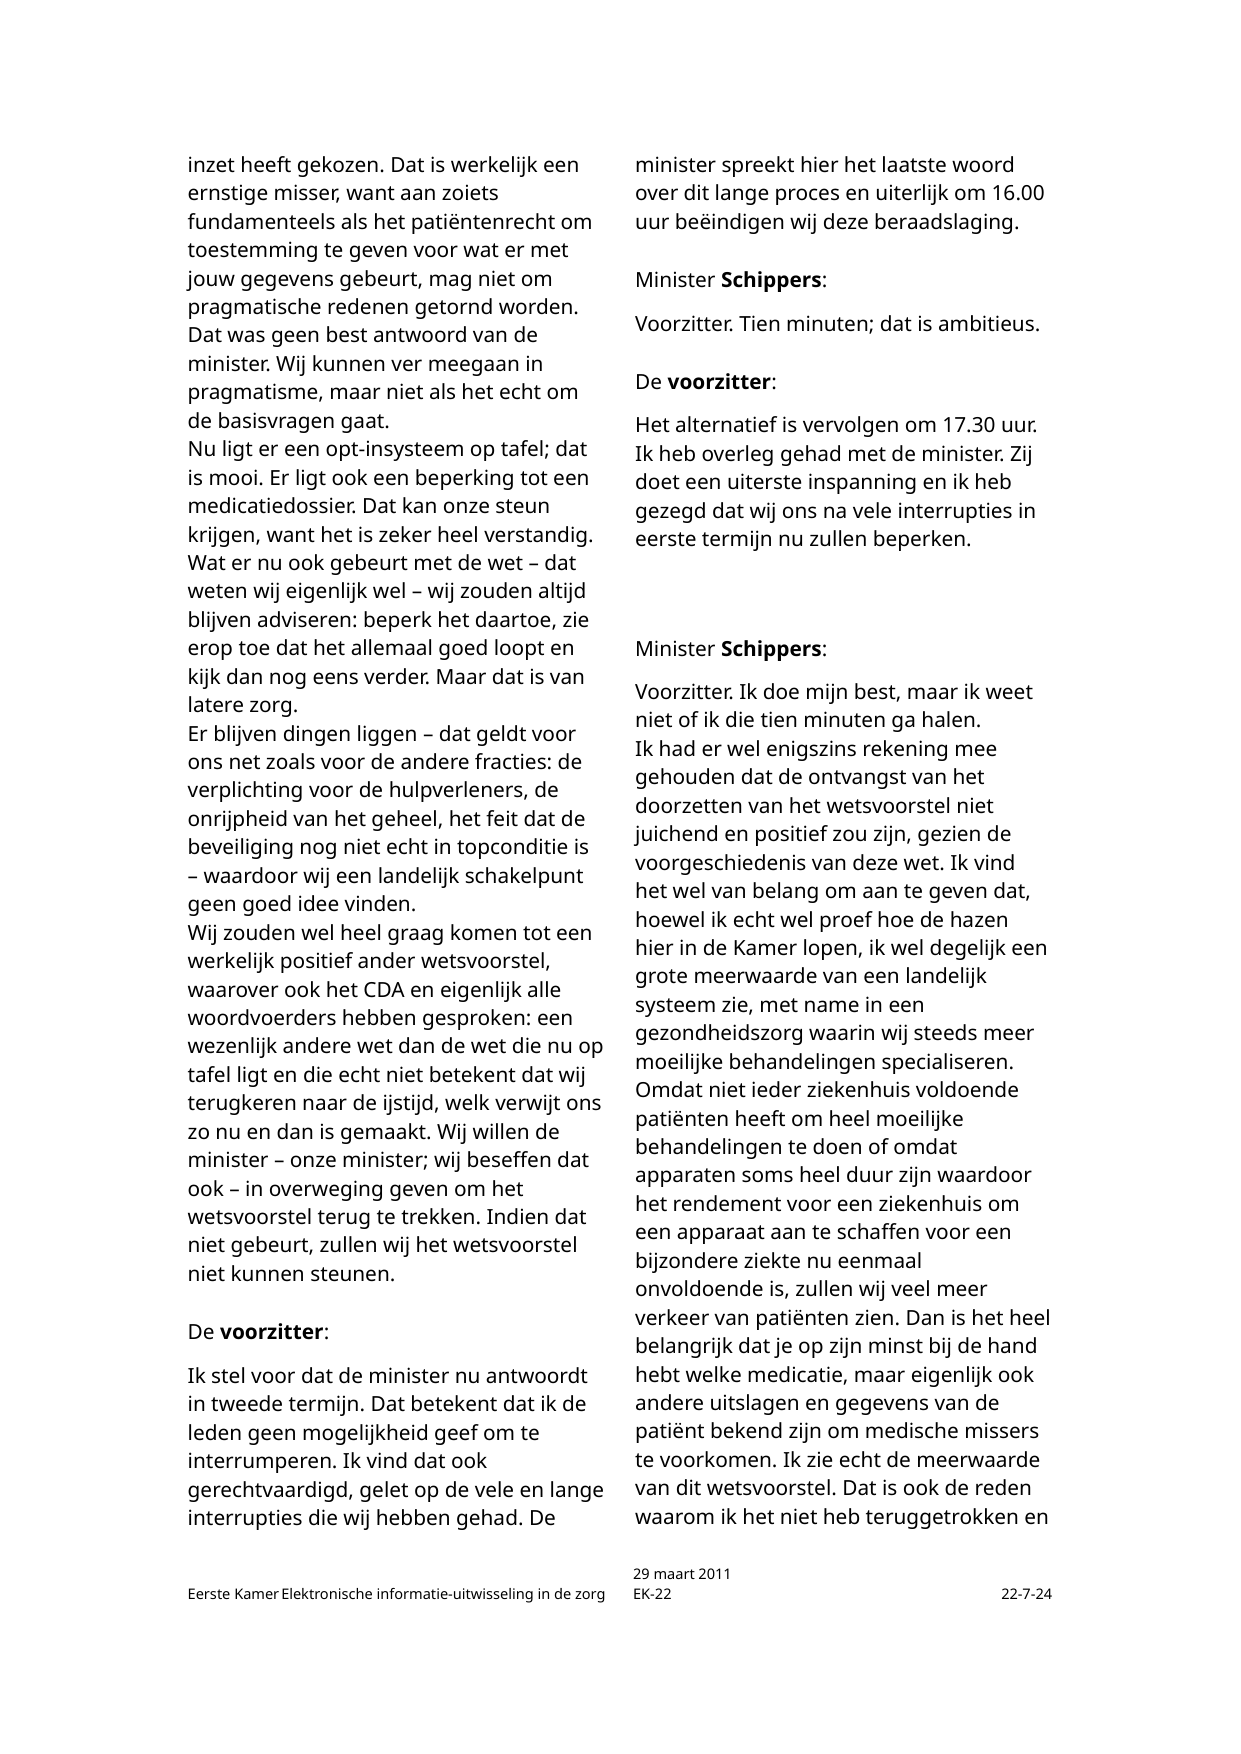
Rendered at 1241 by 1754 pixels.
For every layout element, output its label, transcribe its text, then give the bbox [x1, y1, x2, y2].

text Ik had er wel enigszins rekening mee gehouden dat de ontvangst van het doorzetten van het wetsvoorstel niet juichend en positief zou zijn, gezien de voorgeschiedenis van deze wet. Ik vind het wel van belang om aan te geven dat, hoewel ik echt wel proef hoe de hazen hier in de Kamer lopen, ik wel degelijk een grote meerwaarde van een landelijk systeem zie, met name in een gezondheidszorg waarin wij steeds meer moeilijke behandelingen specialiseren. Omdat niet ieder ziekenhuis voldoende patiënten heeft om heel moeilijke behandelingen te doen of omdat apparaten soms heel duur zijn waardoor het rendement voor een ziekenhuis om een apparaat aan te schaffen voor een bijzondere ziekte nu eenmaal onvoldoende is, zullen wij veel meer verkeer van patiënten zien. Dan is het heel belangrijk dat je op zijn minst bij de hand hebt welke medicatie, maar eigenlijk ook andere uitslagen en gegevens van de patiënt bekend zijn om medische missers te voorkomen. Ik zie echt de meerwaarde van dit wetsvoorstel. Dat is ook de reden waarom ik het niet heb teruggetrokken en [635, 734, 1053, 1530]
text minister spreekt hier het laatste woord over dit lange proces en uiterlijk om 16.00 uur beëindigen wij deze beraadslaging. [635, 150, 1053, 235]
text Wij zouden wel heel graag komen tot een werkelijk positief ander wetsvoorstel, waarover ook het CDA en eigenlijk alle woordvoerders hebben gesproken: een wezenlijk andere wet dan de wet die nu op tafel ligt en die echt niet betekent dat wij terugkeren naar de ijstijd, welk verwijt ons zo nu en dan is gemaakt. Wij willen de minister – onze minister; wij beseffen dat ook – in overweging geven om het wetsvoorstel terug te trekken. Indien dat niet gebeurt, zullen wij het wetsvoorstel niet kunnen steunen. [187, 918, 605, 1287]
text De voorzitter: [635, 367, 1053, 396]
text  [635, 583, 1053, 611]
text De voorzitter: [187, 1317, 605, 1346]
text Voorzitter. Tien minuten; dat is ambitieus. [635, 309, 1053, 337]
text Er blijven dingen liggen – dat geldt voor ons net zoals voor de andere fracties: de verplichting voor de hulpverleners, de onrijpheid van het geheel, het feit dat de beveiliging nog niet echt in topconditie is – waardoor wij een landelijk schakelpunt geen goed idee vinden. [187, 719, 605, 918]
text Nu ligt er een opt-insysteem op tafel; dat is mooi. Er ligt ook een beperking tot een medicatiedossier. Dat kan onze steun krijgen, want het is zeker heel verstandig. Wat er nu ook gebeurt met de wet – dat weten wij eigenlijk wel – wij zouden altijd blijven adviseren: beperk het daartoe, zie erop toe dat het allemaal goed loopt en kijk dan nog eens verder. Maar dat is van latere zorg. [187, 434, 605, 719]
text Minister Schippers: [635, 265, 1053, 294]
text Ik stel voor dat de minister nu antwoordt in tweede termijn. Dat betekent dat ik de leden geen mogelijkheid geef om te interrumperen. Ik vind dat ook gerechtvaardigd, gelet op de vele en lange interrupties die wij hebben gehad. De [187, 1361, 605, 1532]
text Voorzitter. Ik doe mijn best, maar ik weet niet of ik die tien minuten ga halen. [635, 677, 1053, 734]
text Het alternatief is vervolgen om 17.30 uur. Ik heb overleg gehad met de minister. Zij doet een uiterste inspanning en ik heb gezegd dat wij ons na vele interrupties in eerste termijn nu zullen beperken. [635, 411, 1053, 553]
text inzet heeft gekozen. Dat is werkelijk een ernstige misser, want aan zoiets fundamenteels als het patiëntenrecht om toestemming te geven voor wat er met jouw gegevens gebeurt, mag niet om pragmatische redenen getornd worden. Dat was geen best antwoord van de minister. Wij kunnen ver meegaan in pragmatisme, maar niet als het echt om de basisvragen gaat. [187, 150, 605, 434]
text Minister Schippers: [635, 634, 1053, 662]
